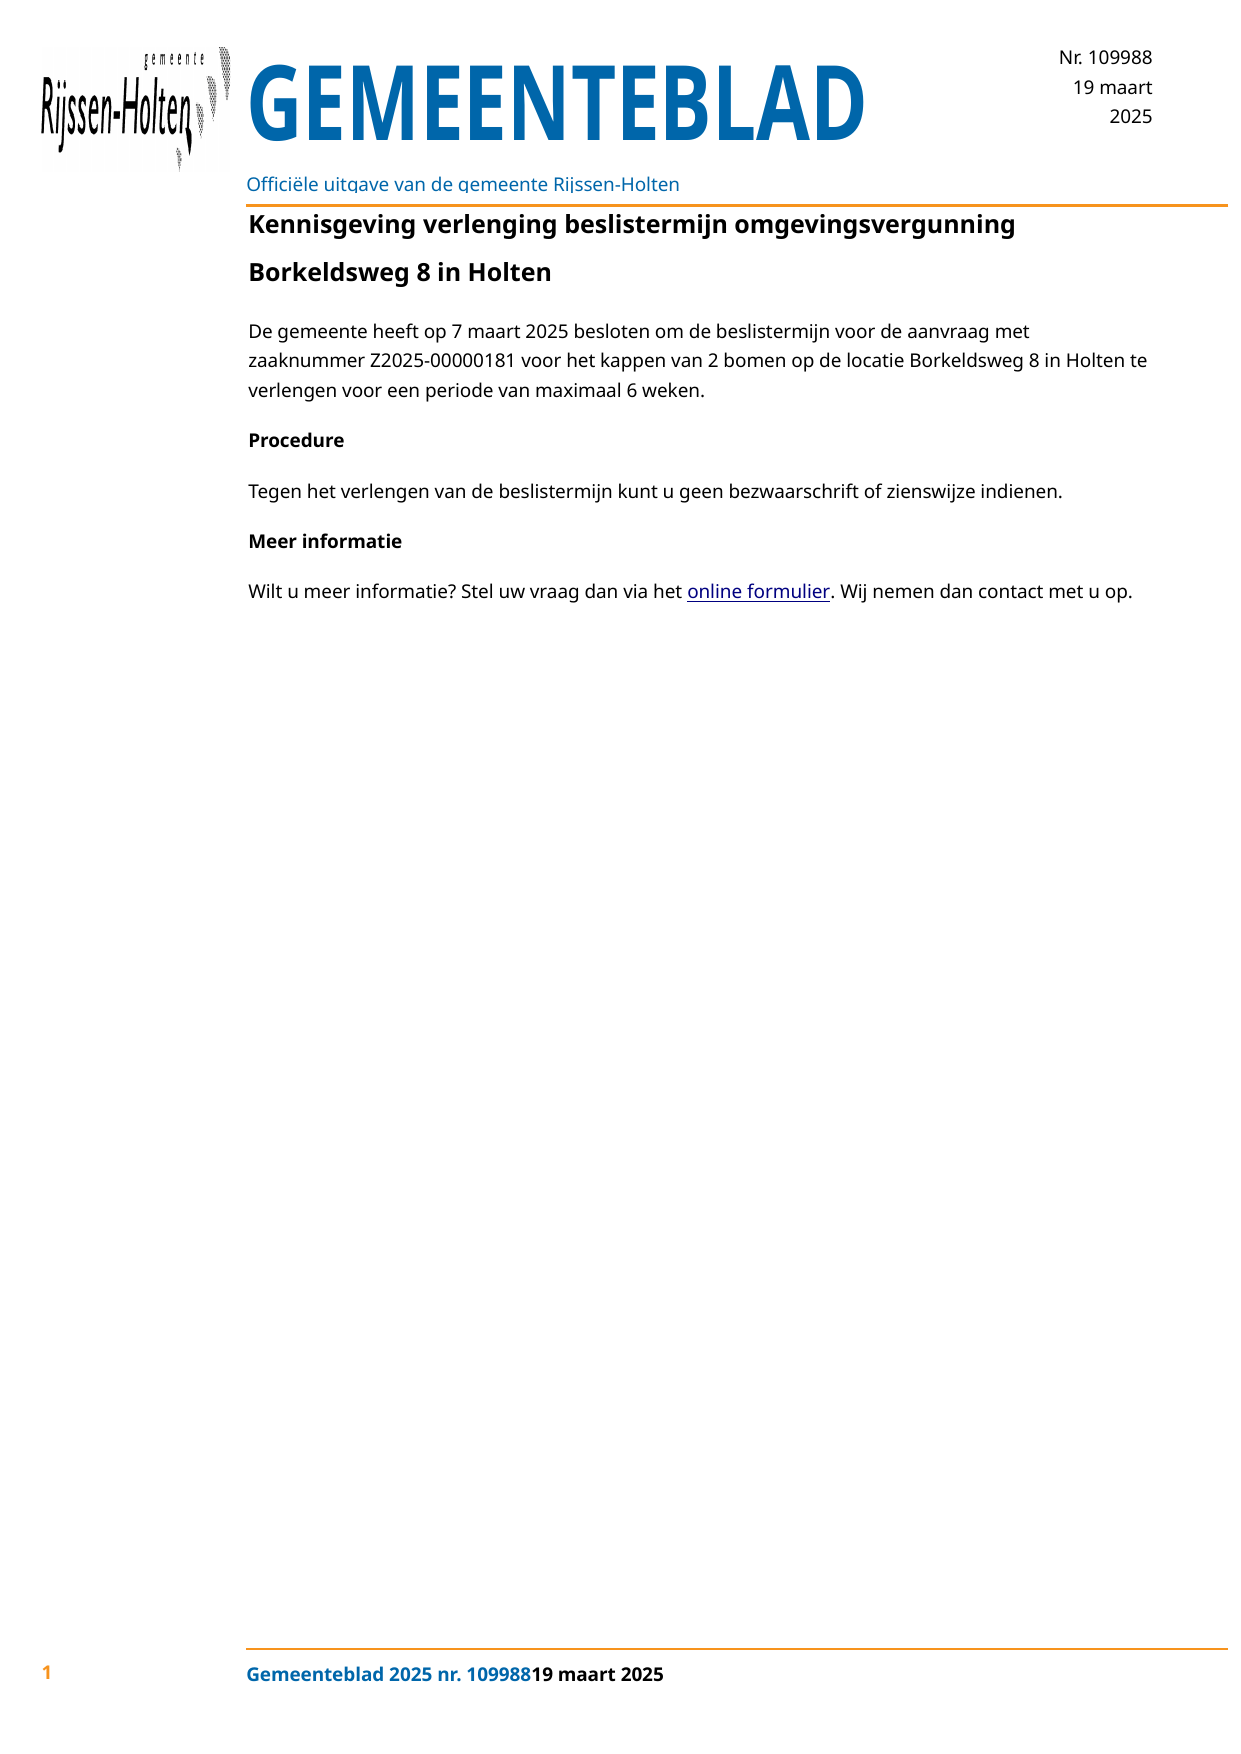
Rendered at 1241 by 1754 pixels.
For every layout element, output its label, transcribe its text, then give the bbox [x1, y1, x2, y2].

text Kennisgeving verlenging beslistermijn omgevingsvergunning Borkeldsweg 8 in Holten [248, 207, 1152, 288]
text Meer informatie [248, 528, 1152, 554]
picture [41, 47, 231, 172]
text De gemeente heeft op 7 maart 2025 besloten om de beslistermijn voor de aanvraag met zaaknummer Z2025-00000181 voor het kappen van 2 bomen op de locatie Borkeldsweg 8 in Holten te verlengen voor een periode van maximaal 6 weken. [248, 318, 1152, 403]
text Wilt u meer informatie? Stel uw vraag dan via het online formulier. Wij nemen dan contact met u op. [248, 579, 1152, 604]
text Tegen het verlengen van de beslistermijn kunt u geen bezwaarschrift of zienswijze indienen. [248, 478, 1152, 504]
text Procedure [248, 427, 1152, 453]
